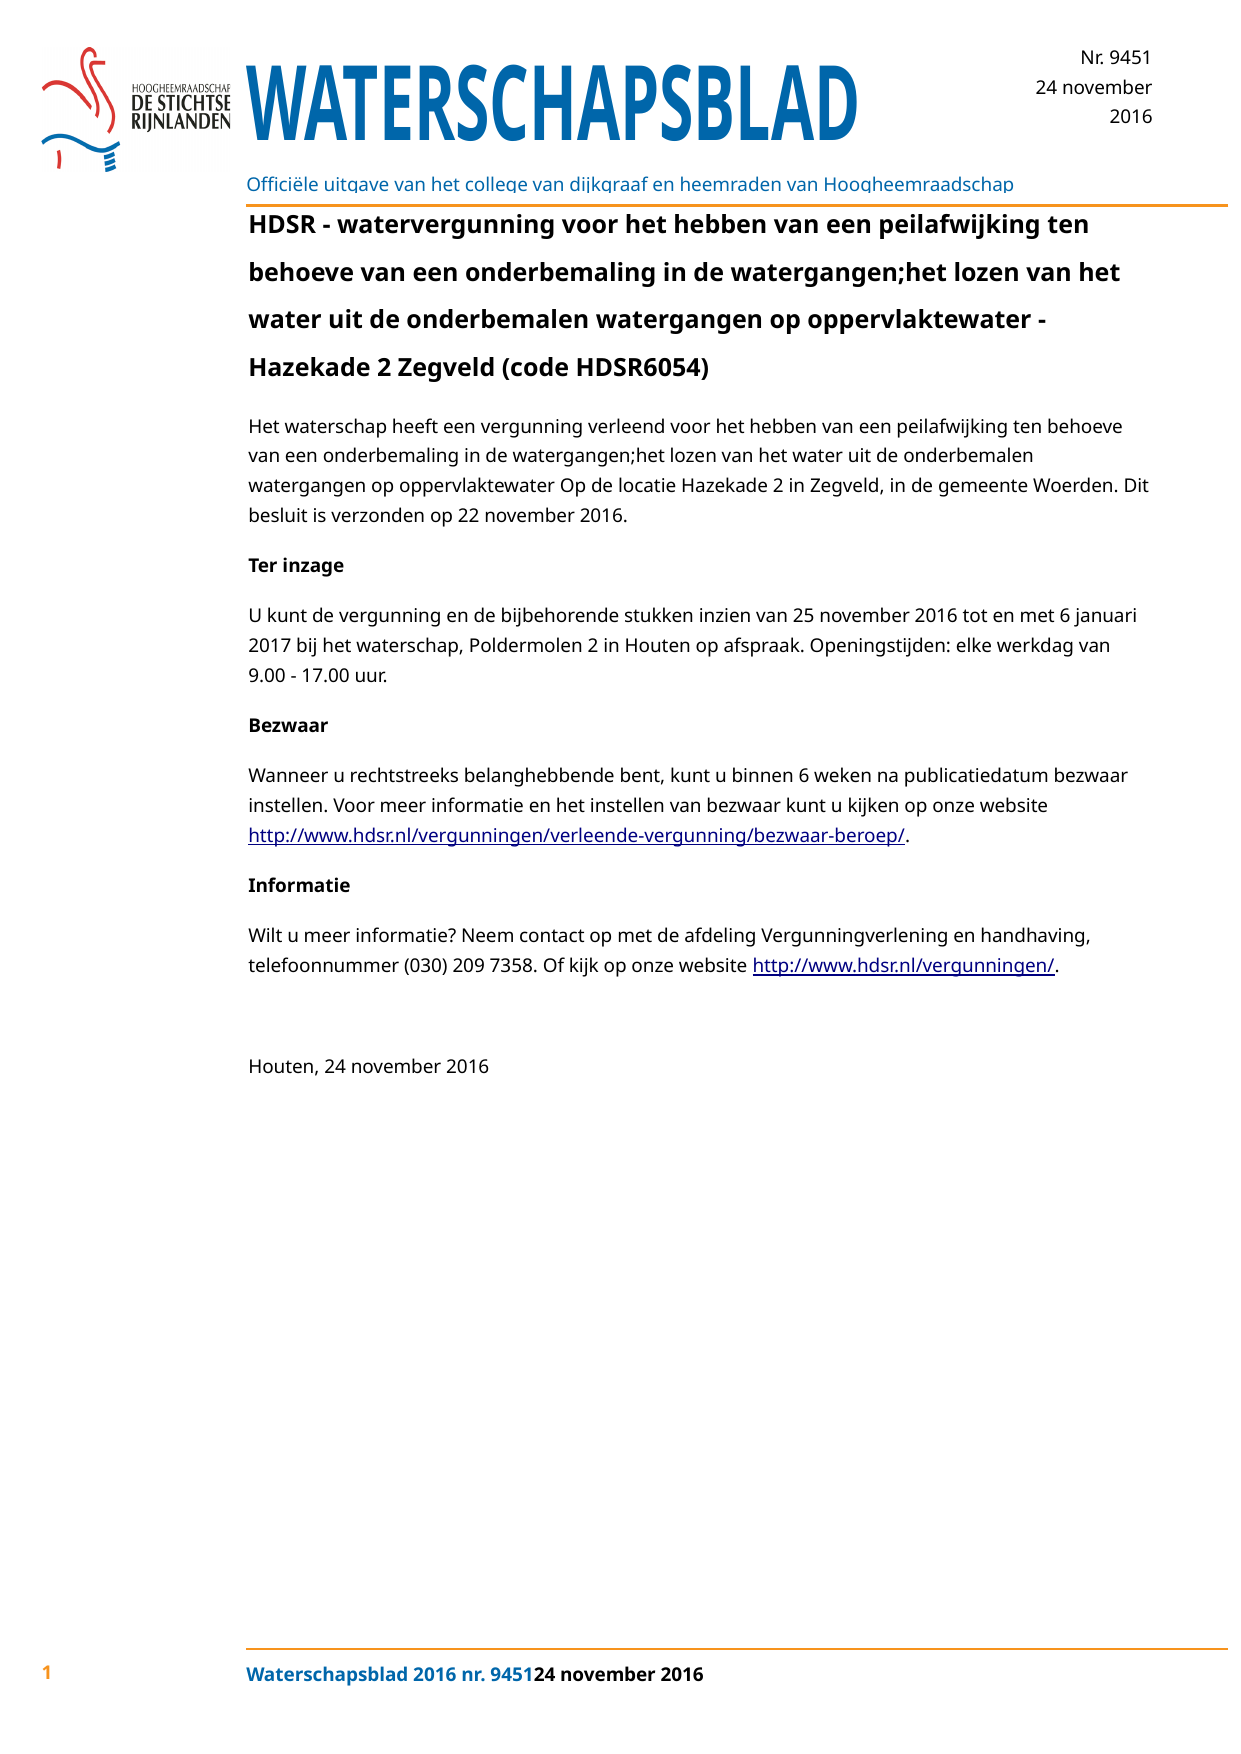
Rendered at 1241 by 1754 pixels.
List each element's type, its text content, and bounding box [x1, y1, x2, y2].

text Wanneer u rechtstreeks belanghebbende bent, kunt u binnen 6 weken na publicatiedatum bezwaar instellen. Voor meer informatie en het instellen van bezwaar kunt u kijken op onze website http://www.hdsr.nl/vergunningen/verleende-vergunning/bezwaar-beroep/. [248, 763, 1152, 848]
text Informatie [248, 872, 1152, 898]
text Het waterschap heeft een vergunning verleend voor het hebben van een peilafwijking ten behoeve van een onderbemaling in de watergangen;het lozen van het water uit de onderbemalen watergangen op oppervlaktewater Op de locatie Hazekade 2 in Zegveld, in de gemeente Woerden. Dit besluit is verzonden op 22 november 2016. [248, 413, 1152, 528]
picture [41, 47, 231, 172]
text Ter inzage [248, 552, 1152, 578]
text U kunt de vergunning en de bijbehorende stukken inzien van 25 november 2016 tot en met 6 januari 2017 bij het waterschap, Poldermolen 2 in Houten op afspraak. Openingstijden: elke werkdag van 9.00 - 17.00 uur. [248, 603, 1152, 688]
text Wilt u meer informatie? Neem contact op met de afdeling Vergunningverlening en handhaving, telefoonnummer (030) 209 7358. Of kijk op onze website http://www.hdsr.nl/vergunningen/. [248, 923, 1152, 978]
text Bezwaar [248, 712, 1152, 738]
text Houten, 24 november 2016 [248, 1053, 1152, 1079]
text HDSR - watervergunning voor het hebben van een peilafwijking ten behoeve van een onderbemaling in de watergangen;het lozen van het water uit de onderbemalen watergangen op oppervlaktewater - Hazekade 2 Zegveld (code HDSR6054) [248, 207, 1152, 384]
